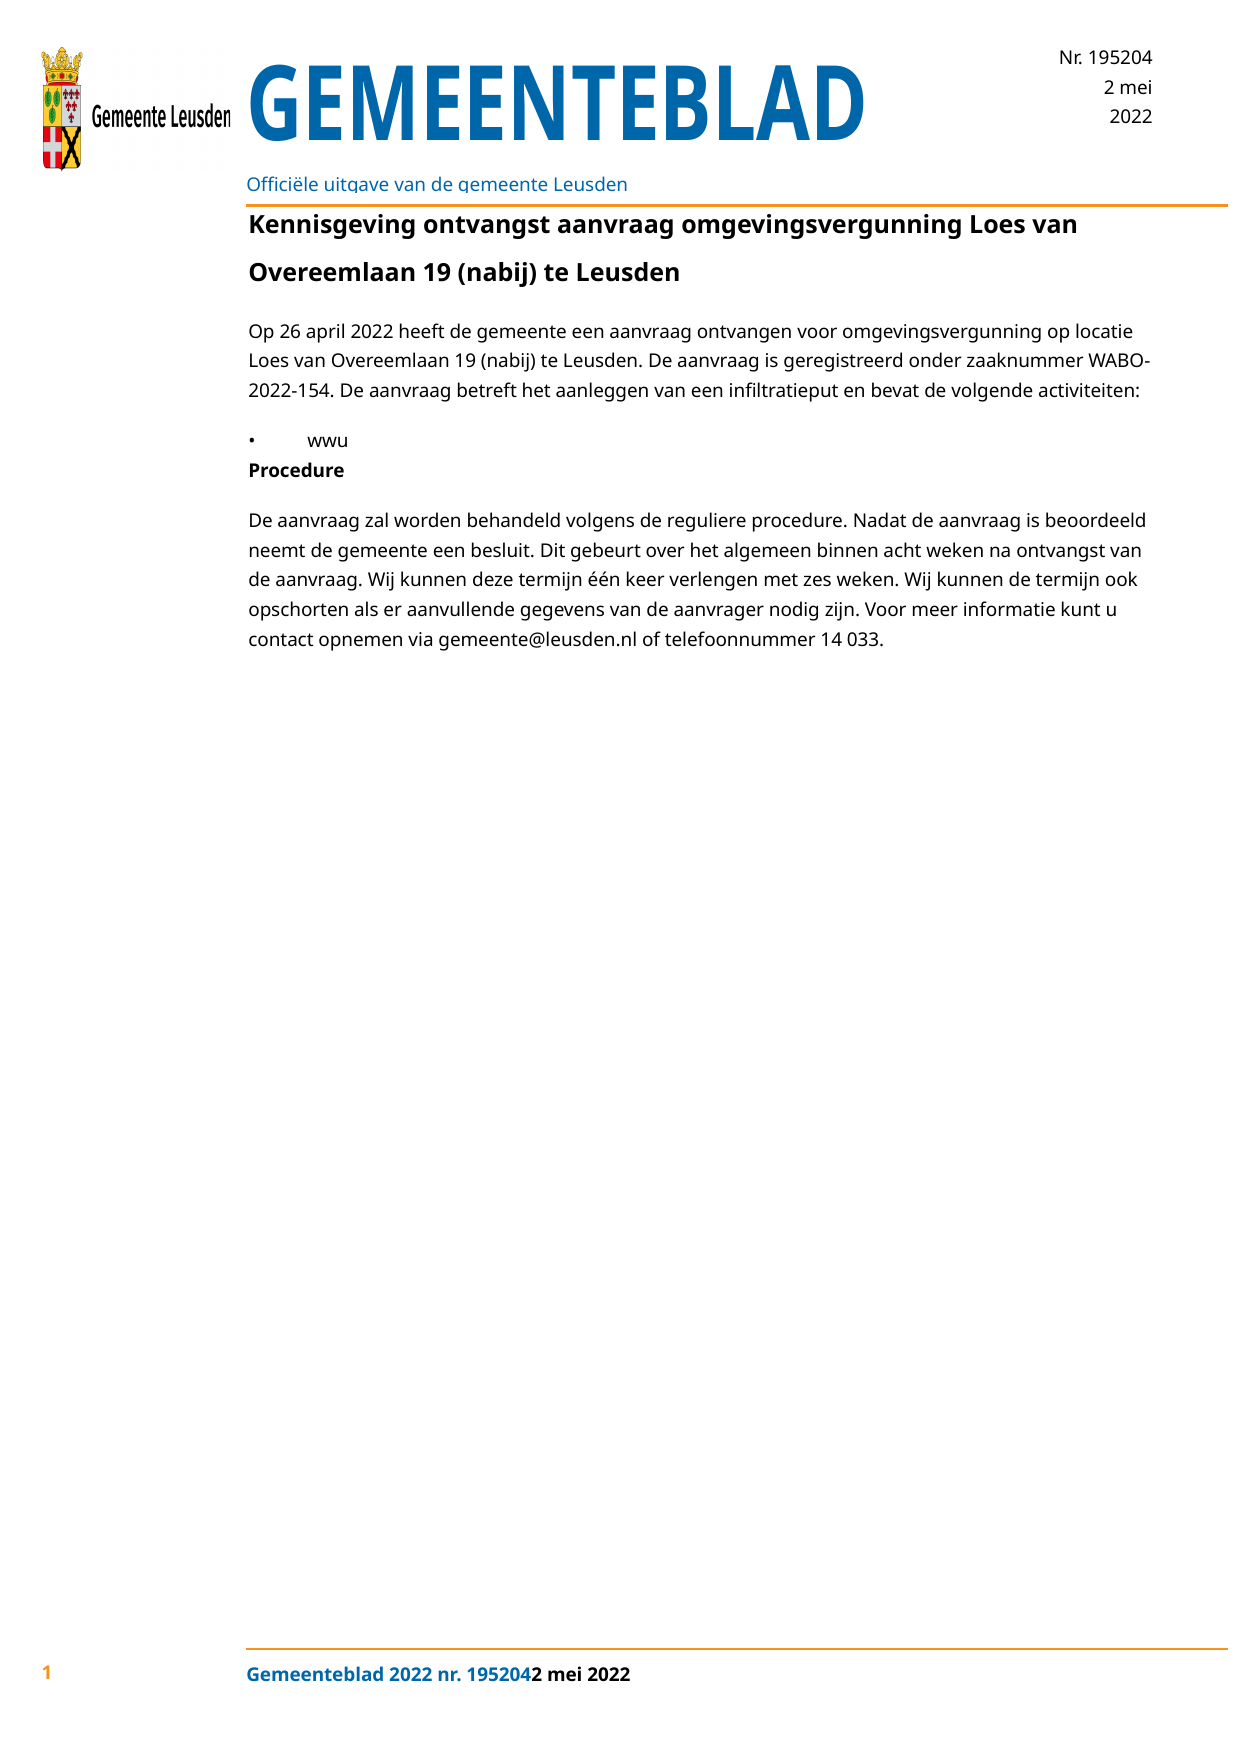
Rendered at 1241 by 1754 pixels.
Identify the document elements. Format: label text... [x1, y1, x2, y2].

text Kennisgeving ontvangst aanvraag omgevingsvergunning Loes van Overeemlaan 19 (nabij) te Leusden [248, 207, 1152, 288]
text Procedure [248, 457, 1152, 483]
list wwu [248, 427, 1152, 453]
picture [41, 47, 231, 172]
text De aanvraag zal worden behandeld volgens de reguliere procedure. Nadat de aanvraag is beoordeeld neemt de gemeente een besluit. Dit gebeurt over het algemeen binnen acht weken na ontvangst van de aanvraag. Wij kunnen deze termijn één keer verlengen met zes weken. Wij kunnen de termijn ook opschorten als er aanvullende gegevens van de aanvrager nodig zijn. Voor meer informatie kunt u contact opnemen via gemeente@leusden.nl of telefoonnummer 14 033. [248, 507, 1152, 652]
text Op 26 april 2022 heeft de gemeente een aanvraag ontvangen voor omgevingsvergunning op locatie Loes van Overeemlaan 19 (nabij) te Leusden. De aanvraag is geregistreerd onder zaaknummer WABO-2022-154. De aanvraag betreft het aanleggen van een infiltratieput en bevat de volgende activiteiten: [248, 318, 1152, 403]
